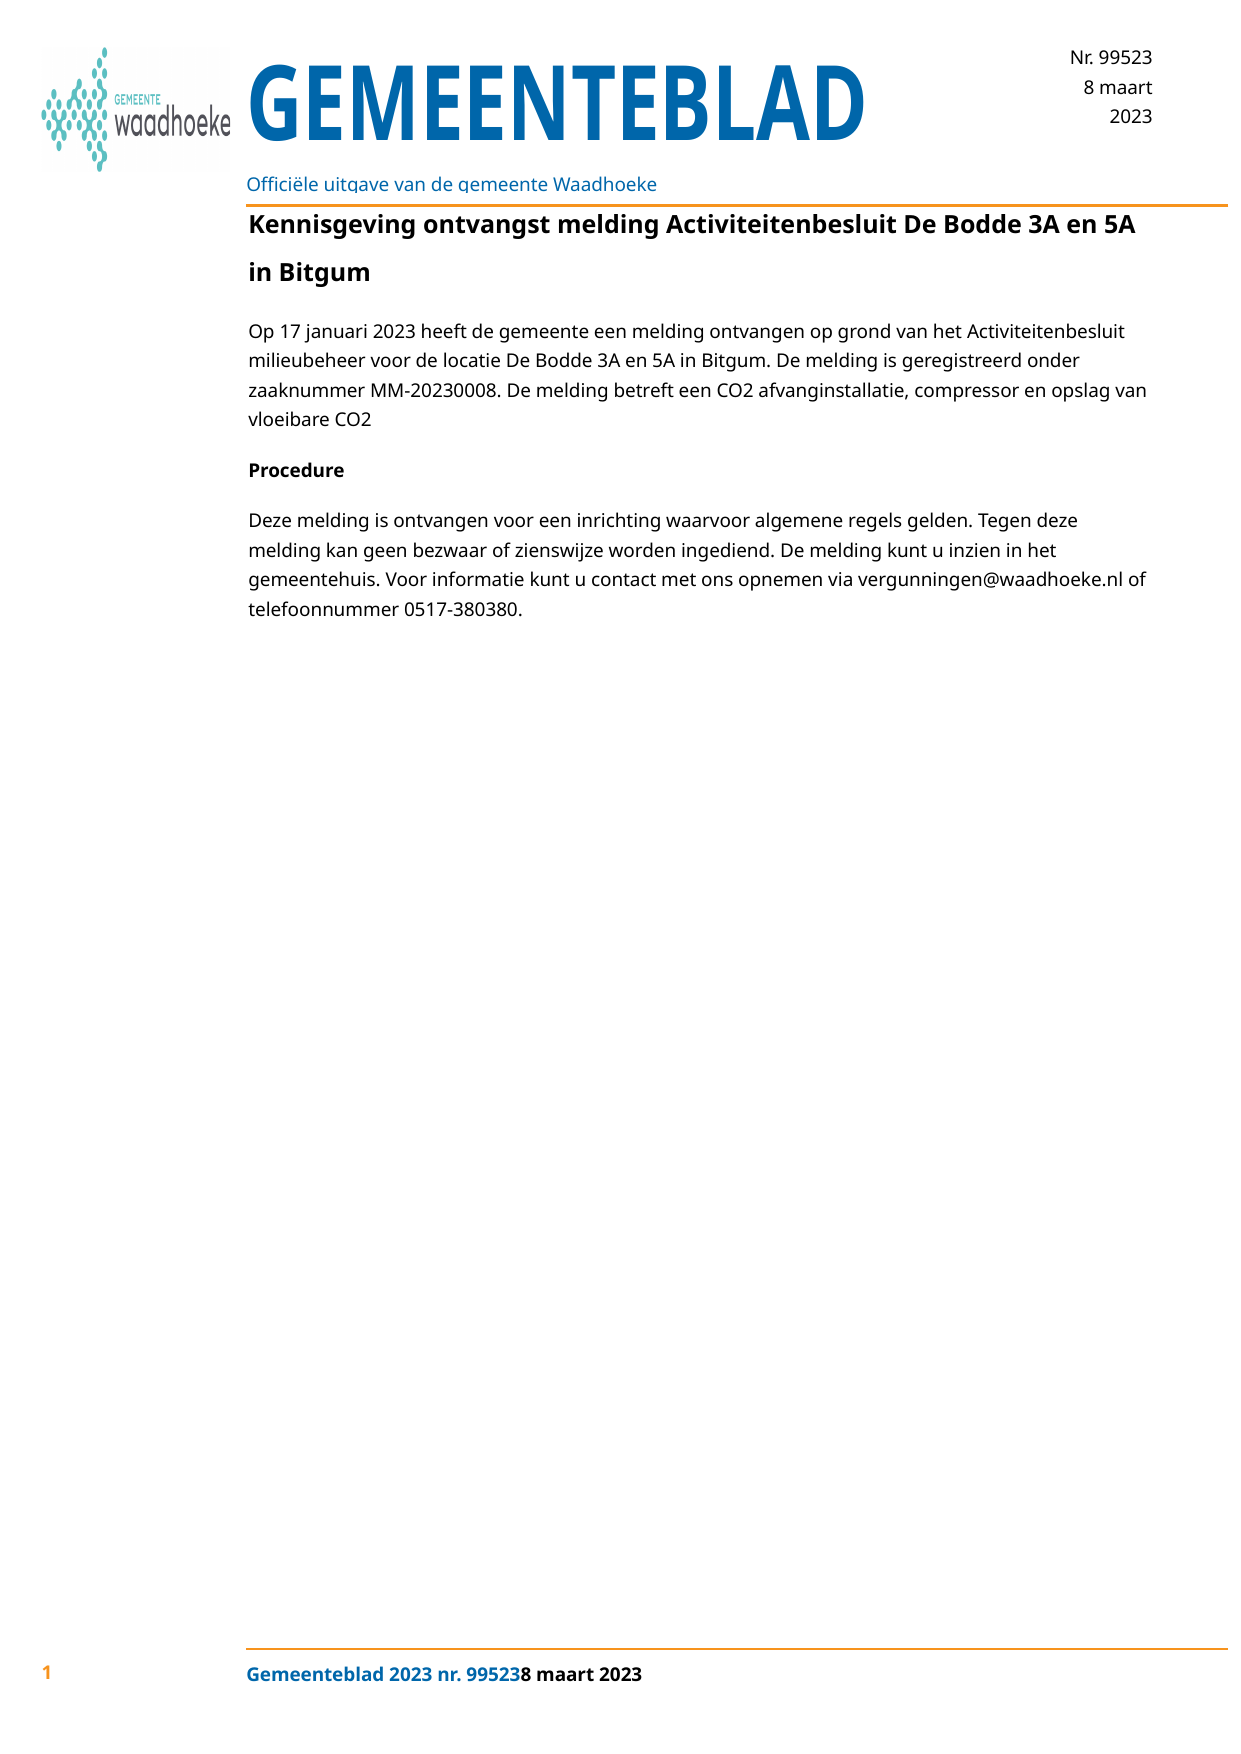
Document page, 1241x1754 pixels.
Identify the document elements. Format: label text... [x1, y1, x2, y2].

text Op 17 januari 2023 heeft de gemeente een melding ontvangen op grond van het Activiteitenbesluit milieubeheer voor de locatie De Bodde 3A en 5A in Bitgum. De melding is geregistreerd onder zaaknummer MM-20230008. De melding betreft een CO2 afvanginstallatie, compressor en opslag van vloeibare CO2 [248, 318, 1152, 432]
text Deze melding is ontvangen voor een inrichting waarvoor algemene regels gelden. Tegen deze melding kan geen bezwaar of zienswijze worden ingediend. De melding kunt u inzien in het gemeentehuis. Voor informatie kunt u contact met ons opnemen via vergunningen@waadhoeke.nl of telefoonnummer 0517-380380. [248, 507, 1152, 622]
text Kennisgeving ontvangst melding Activiteitenbesluit De Bodde 3A en 5A in Bitgum [248, 207, 1152, 288]
text Procedure [248, 457, 1152, 483]
picture [41, 47, 231, 172]
